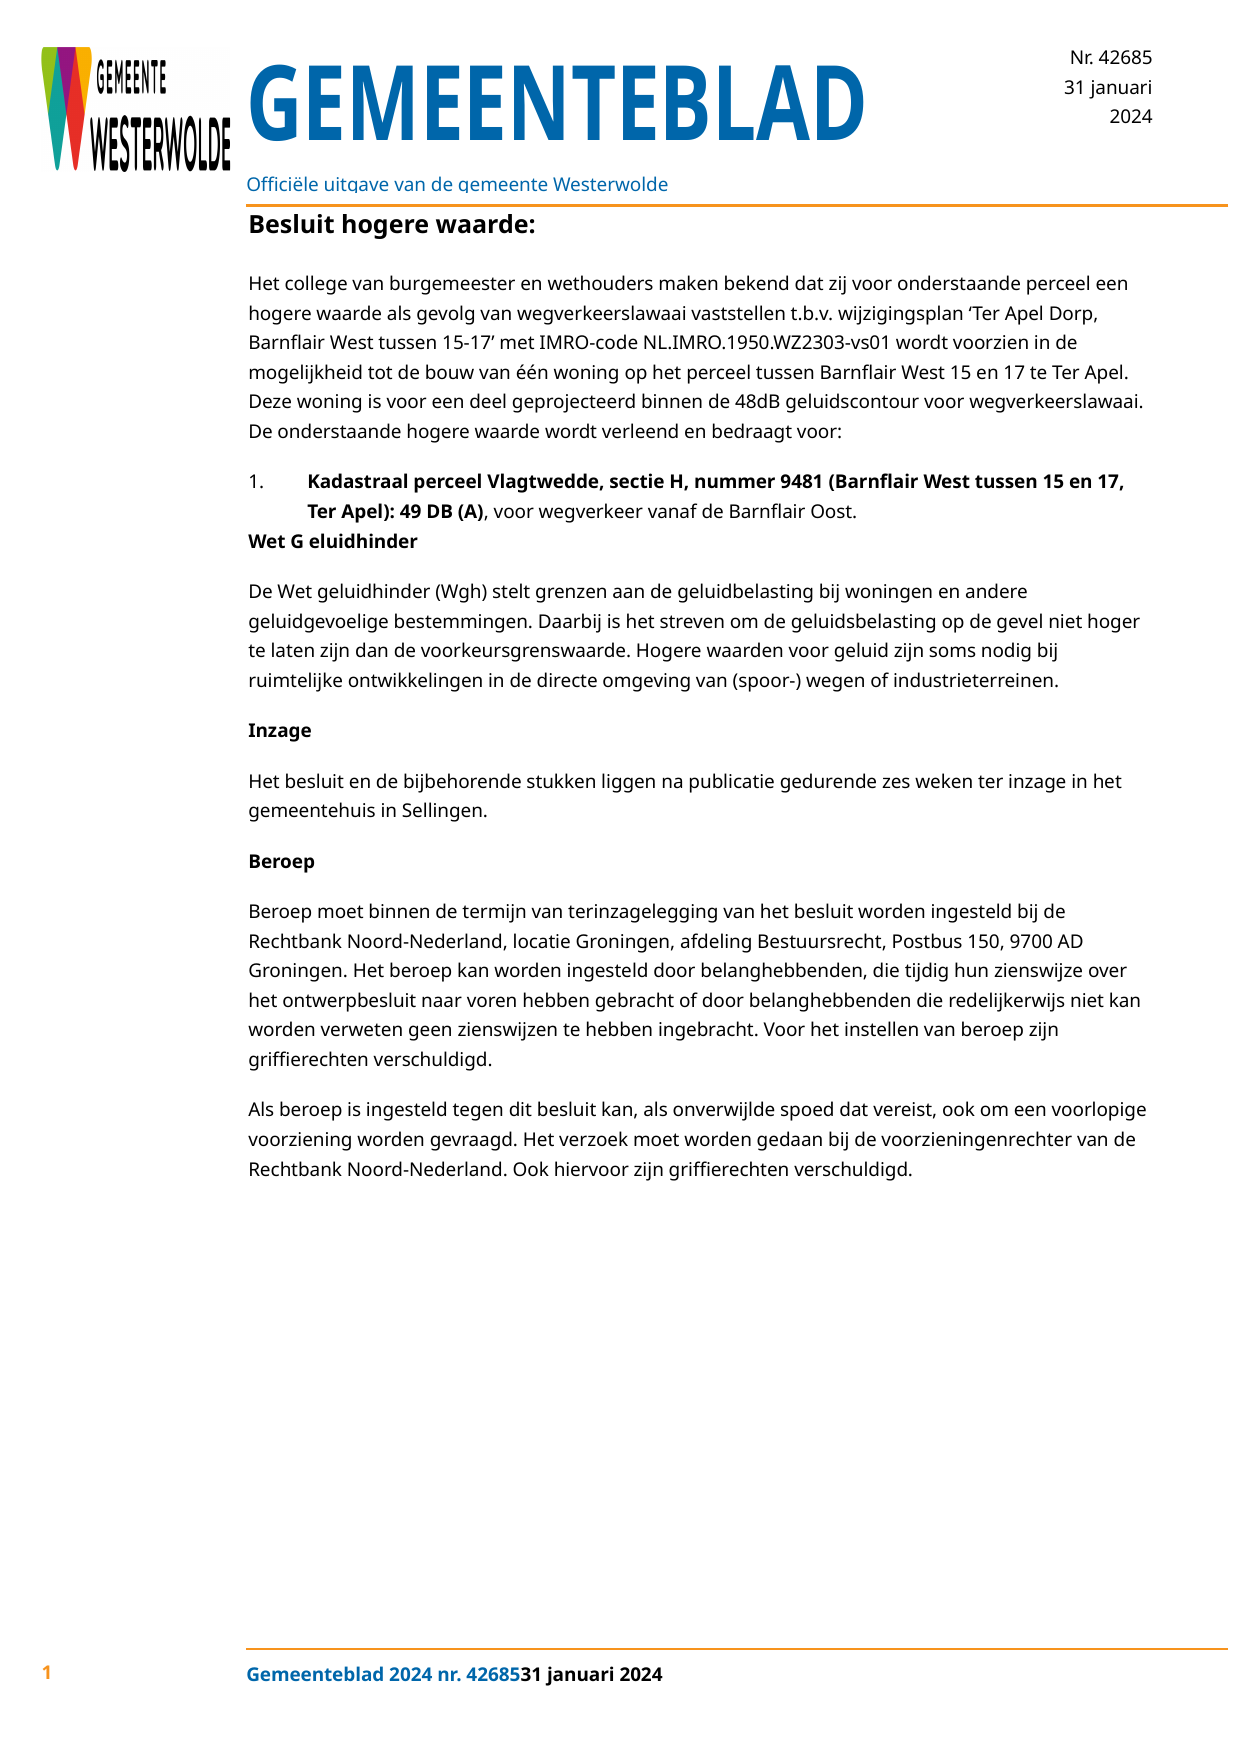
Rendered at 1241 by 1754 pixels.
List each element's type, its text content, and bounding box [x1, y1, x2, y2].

text Het besluit en de bijbehorende stukken liggen na publicatie gedurende zes weken ter inzage in het gemeentehuis in Sellingen. [248, 768, 1152, 823]
text Wet G eluidhinder [248, 528, 1152, 553]
text Beroep [248, 848, 1152, 873]
text Beroep moet binnen de termijn van terinzagelegging van het besluit worden ingesteld bij de Rechtbank Noord-Nederland, locatie Groningen, afdeling Bestuursrecht, Postbus 150, 9700 AD Groningen. Het beroep kan worden ingesteld door belanghebbenden, die tijdig hun zienswijze over het ontwerpbesluit naar voren hebben gebracht of door belanghebbenden die redelijkerwijs niet kan worden verweten geen zienswijzen te hebben ingebracht. Voor het instellen van beroep zijn griffierechten verschuldigd. [248, 898, 1152, 1072]
text De Wet geluidhinder (Wgh) stelt grenzen aan de geluidbelasting bij woningen en andere geluidgevoelige bestemmingen. Daarbij is het streven om de geluidsbelasting op de gevel niet hoger te laten zijn dan de voorkeursgrenswaarde. Hogere waarden voor geluid zijn soms nodig bij ruimtelijke ontwikkelingen in de directe omgeving van (spoor-) wegen of industrieterreinen. [248, 578, 1152, 693]
text Besluit hogere waarde: [248, 207, 1152, 241]
text Als beroep is ingesteld tegen dit besluit kan, als onverwijlde spoed dat vereist, ook om een voorlopige voorziening worden gevraagd. Het verzoek moet worden gedaan bij de voorzieningenrechter van de Rechtbank Noord-Nederland. Ook hiervoor zijn griffierechten verschuldigd. [248, 1097, 1152, 1181]
picture [41, 47, 231, 172]
text Inzage [248, 717, 1152, 743]
list Kadastraal perceel Vlagtwedde, sectie H, nummer 9481 (Barnflair West tussen 15 en 17, Ter Apel): 49 DB (A), voor wegverkeer vanaf de Barnflair Oost. [248, 469, 1152, 524]
text Het college van burgemeester en wethouders maken bekend dat zij voor onderstaande perceel een hogere waarde als gevolg van wegverkeerslawaai vaststellen t.b.v. wijzigingsplan ‘Ter Apel Dorp, Barnflair West tussen 15-17’ met IMRO-code NL.IMRO.1950.WZ2303-vs01 wordt voorzien in de mogelijkheid tot de bouw van één woning op het perceel tussen Barnflair West 15 en 17 te Ter Apel. Deze woning is voor een deel geprojecteerd binnen de 48dB geluidscontour voor wegverkeerslawaai. De onderstaande hogere waarde wordt verleend en bedraagt voor: [248, 270, 1152, 444]
